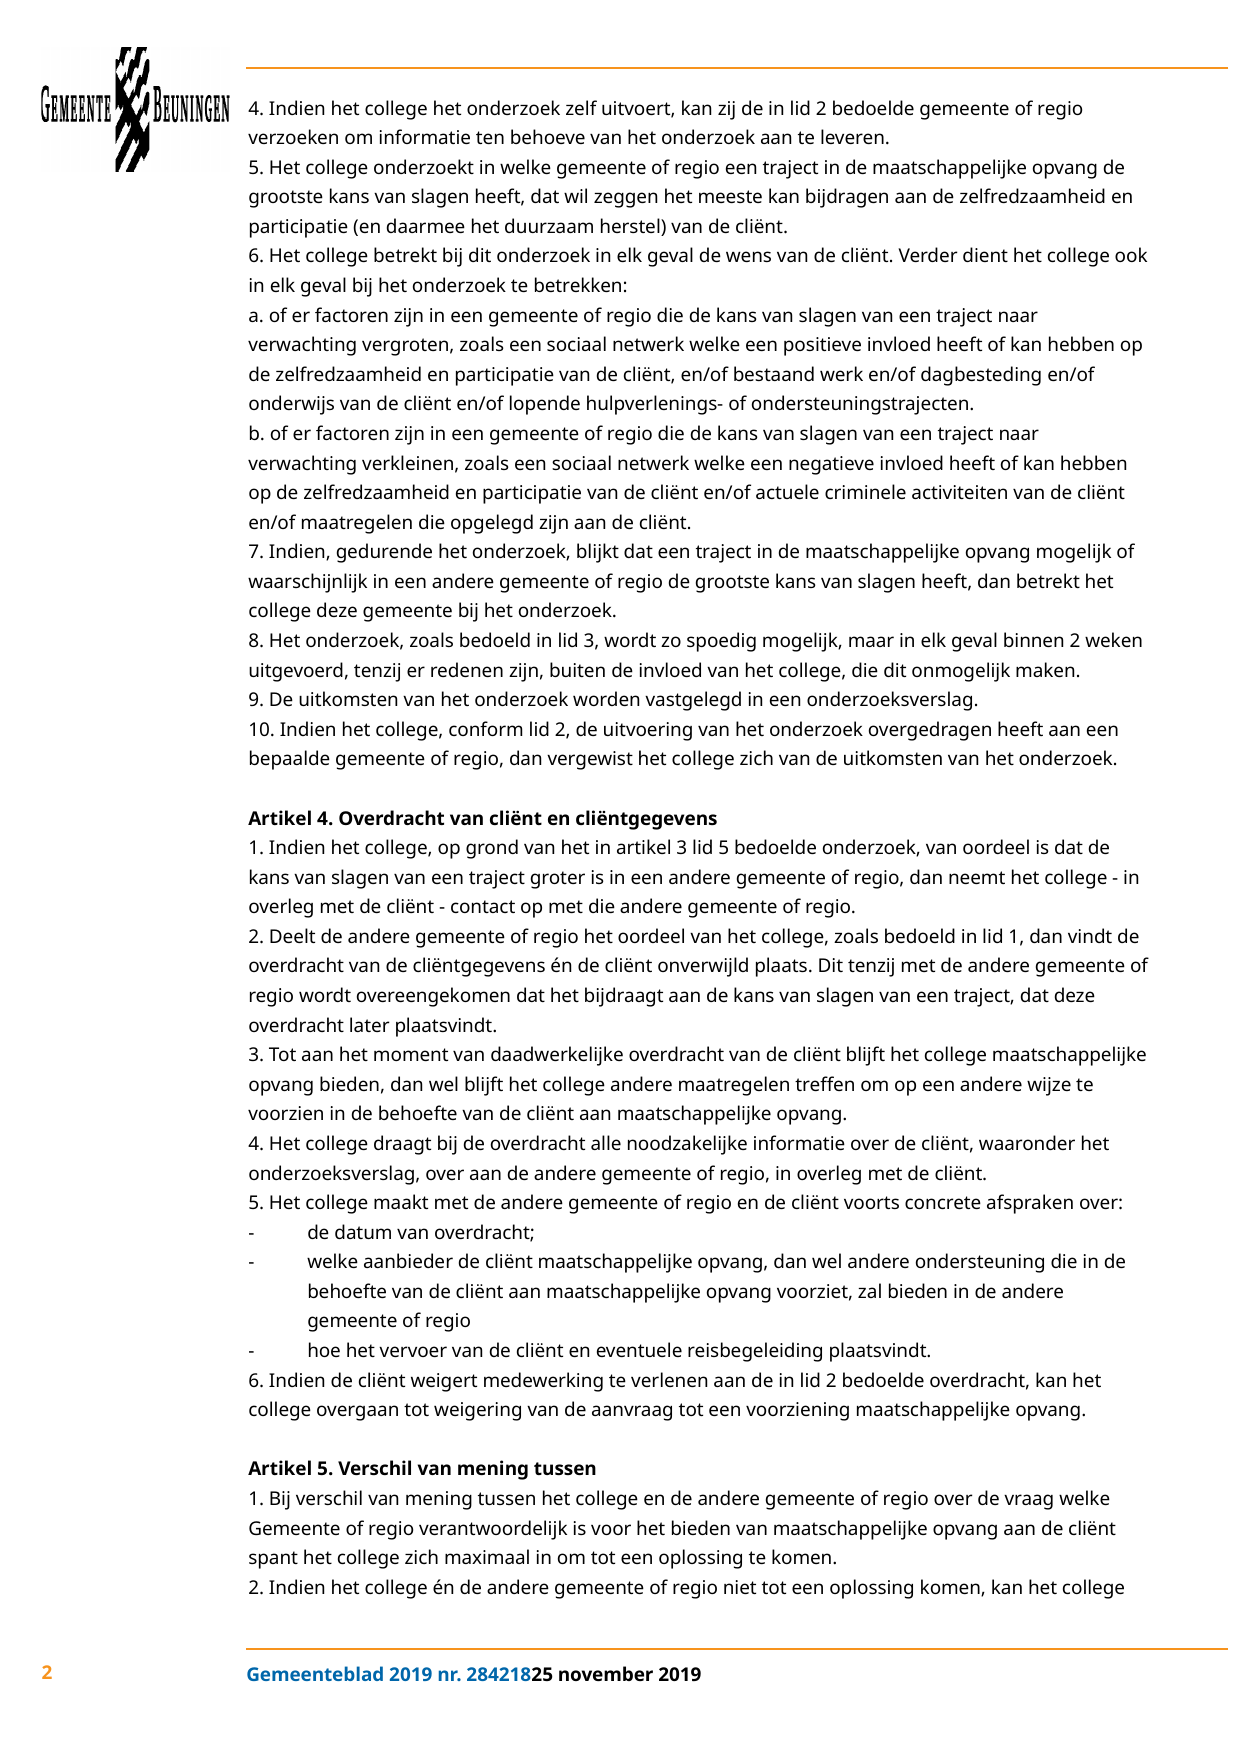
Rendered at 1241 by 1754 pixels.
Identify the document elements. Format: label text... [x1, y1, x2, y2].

text 3. Tot aan het moment van daadwerkelijke overdracht van de cliënt blijft het college maatschappelijke opvang bieden, dan wel blijft het college andere maatregelen treffen om op een andere wijze te voorzien in de behoefte van de cliënt aan maatschappelijke opvang. [248, 1041, 1152, 1126]
picture [41, 47, 231, 172]
list de datum van overdracht; [248, 1219, 1152, 1245]
list welke aanbieder de cliënt maatschappelijke opvang, dan wel andere ondersteuning die in de behoefte van de cliënt aan maatschappelijke opvang voorziet, zal bieden in de andere gemeente of regio [248, 1248, 1152, 1333]
text 1. Indien het college, op grond van het in artikel 3 lid 5 bedoelde onderzoek, van oordeel is dat de kans van slagen van een traject groter is in een andere gemeente of regio, dan neemt het college - in overleg met de cliënt - contact op met die andere gemeente of regio. [248, 834, 1152, 919]
text 2. Indien het college én de andere gemeente of regio niet tot een oplossing komen, kan het college [248, 1574, 1152, 1600]
text 5. Het college onderzoekt in welke gemeente of regio een traject in de maatschappelijke opvang de grootste kans van slagen heeft, dat wil zeggen het meeste kan bijdragen aan de zelfredzaamheid en participatie (en daarmee het duurzaam herstel) van de cliënt. [248, 154, 1152, 239]
text a. of er factoren zijn in een gemeente of regio die de kans van slagen van een traject naar verwachting vergroten, zoals een sociaal netwerk welke een positieve invloed heeft of kan hebben op de zelfredzaamheid en participatie van de cliënt, en/of bestaand werk en/of dagbesteding en/of onderwijs van de cliënt en/of lopende hulpverlenings- of ondersteuningstrajecten. [248, 302, 1152, 416]
text 2. Deelt de andere gemeente of regio het oordeel van het college, zoals bedoeld in lid 1, dan vindt de overdracht van de cliëntgegevens én de cliënt onverwijld plaats. Dit tenzij met de andere gemeente of regio wordt overeengekomen dat het bijdraagt aan de kans van slagen van een traject, dat deze overdracht later plaatsvindt. [248, 923, 1152, 1038]
text 1. Bij verschil van mening tussen het college en de andere gemeente of regio over de vraag welke Gemeente of regio verantwoordelijk is voor het bieden van maatschappelijke opvang aan de cliënt spant het college zich maximaal in om tot een oplossing te komen. [248, 1485, 1152, 1570]
text Artikel 5. Verschil van mening tussen [248, 1456, 1152, 1481]
text 8. Het onderzoek, zoals bedoeld in lid 3, wordt zo spoedig mogelijk, maar in elk geval binnen 2 weken uitgevoerd, tenzij er redenen zijn, buiten de invloed van het college, die dit onmogelijk maken. [248, 627, 1152, 683]
text 5. Het college maakt met de andere gemeente of regio en de cliënt voorts concrete afspraken over: [248, 1189, 1152, 1215]
text 6. Het college betrekt bij dit onderzoek in elk geval de wens van de cliënt. Verder dient het college ook in elk geval bij het onderzoek te betrekken: [248, 243, 1152, 298]
text 4. Indien het college het onderzoek zelf uitvoert, kan zij de in lid 2 bedoelde gemeente of regio verzoeken om informatie ten behoeve van het onderzoek aan te leveren. [248, 95, 1152, 150]
list hoe het vervoer van de cliënt en eventuele reisbegeleiding plaatsvindt. [248, 1337, 1152, 1363]
text 4. Het college draagt bij de overdracht alle noodzakelijke informatie over de cliënt, waaronder het onderzoeksverslag, over aan de andere gemeente of regio, in overleg met de cliënt. [248, 1130, 1152, 1186]
text 10. Indien het college, conform lid 2, de uitvoering van het onderzoek overgedragen heeft aan een bepaalde gemeente of regio, dan vergewist het college zich van de uitkomsten van het onderzoek. [248, 716, 1152, 771]
text 7. Indien, gedurende het onderzoek, blijkt dat een traject in de maatschappelijke opvang mogelijk of waarschijnlijk in een andere gemeente of regio de grootste kans van slagen heeft, dan betrekt het college deze gemeente bij het onderzoek. [248, 538, 1152, 623]
text 9. De uitkomsten van het onderzoek worden vastgelegd in een onderzoeksverslag. [248, 686, 1152, 712]
text b. of er factoren zijn in een gemeente of regio die de kans van slagen van een traject naar verwachting verkleinen, zoals een sociaal netwerk welke een negatieve invloed heeft of kan hebben op de zelfredzaamheid en participatie van de cliënt en/of actuele criminele activiteiten van de cliënt en/of maatregelen die opgelegd zijn aan de cliënt. [248, 420, 1152, 535]
text Artikel 4. Overdracht van cliënt en cliëntgegevens [248, 805, 1152, 831]
text 6. Indien de cliënt weigert medewerking te verlenen aan de in lid 2 bedoelde overdracht, kan het college overgaan tot weigering van de aanvraag tot een voorziening maatschappelijke opvang. [248, 1367, 1152, 1422]
